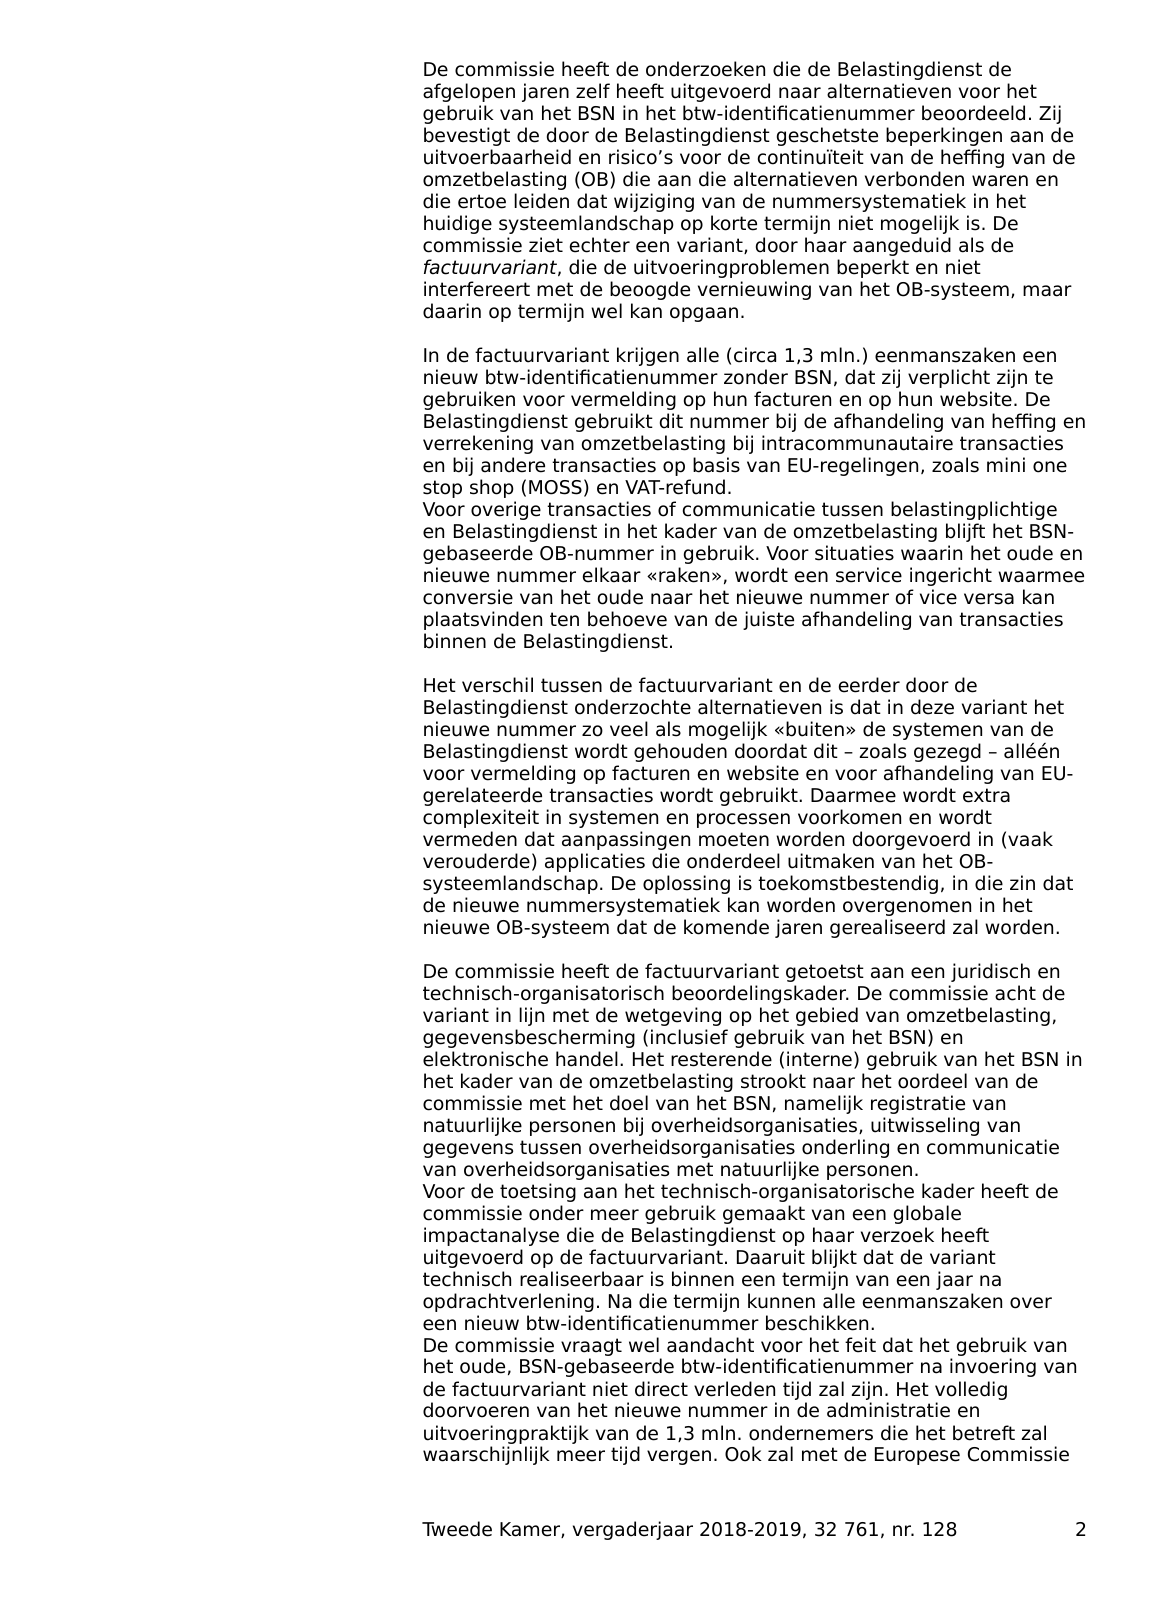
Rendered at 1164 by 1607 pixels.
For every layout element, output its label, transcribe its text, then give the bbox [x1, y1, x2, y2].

text Voor overige transacties of communicatie tussen belastingplichtige en Belastingdienst in het kader van de omzetbelasting blijft het BSN-gebaseerde OB-nummer in gebruik. Voor situaties waarin het oude en nieuwe nummer elkaar «raken», wordt een service ingericht waarmee conversie van het oude naar het nieuwe nummer of vice versa kan plaatsvinden ten behoeve van de juiste afhandeling van transacties binnen de Belastingdienst. [422, 499, 1087, 653]
text De commissie heeft de factuurvariant getoetst aan een juridisch en technisch-organisatorisch beoordelingskader. De commissie acht de variant in lijn met de wetgeving op het gebied van omzetbelasting, gegevensbescherming (inclusief gebruik van het BSN) en elektronische handel. Het resterende (interne) gebruik van het BSN in het kader van de omzetbelasting strookt naar het oordeel van de commissie met het doel van het BSN, namelijk registratie van natuurlijke personen bij overheidsorganisaties, uitwisseling van gegevens tussen overheidsorganisaties onderling en communicatie van overheidsorganisaties met natuurlijke personen. [422, 961, 1087, 1181]
text In de factuurvariant krijgen alle (circa 1,3 mln.) eenmanszaken een nieuw btw-identificatienummer zonder BSN, dat zij verplicht zijn te gebruiken voor vermelding op hun facturen en op hun website. De Belastingdienst gebruikt dit nummer bij de afhandeling van heffing en verrekening van omzetbelasting bij intracommunautaire transacties en bij andere transacties op basis van EU-regelingen, zoals mini one stop shop (MOSS) en VAT-refund. [422, 345, 1087, 499]
text De commissie vraagt wel aandacht voor het feit dat het gebruik van het oude, BSN-gebaseerde btw-identificatienummer na invoering van de factuurvariant niet direct verleden tijd zal zijn. Het volledig doorvoeren van het nieuwe nummer in de administratie en uitvoeringpraktijk van de 1,3 mln. ondernemers die het betreft zal waarschijnlijk meer tijd vergen. Ook zal met de Europese Commissie [422, 1334, 1087, 1466]
text Het verschil tussen de factuurvariant en de eerder door de Belastingdienst onderzochte alternatieven is dat in deze variant het nieuwe nummer zo veel als mogelijk «buiten» de systemen van de Belastingdienst wordt gehouden doordat dit – zoals gezegd – alléén voor vermelding op facturen en website en voor afhandeling van EU-gerelateerde transacties wordt gebruikt. Daarmee wordt extra complexiteit in systemen en processen voorkomen en wordt vermeden dat aanpassingen moeten worden doorgevoerd in (vaak verouderde) applicaties die onderdeel uitmaken van het OB-systeemlandschap. De oplossing is toekomstbestendig, in die zin dat de nieuwe nummersystematiek kan worden overgenomen in het nieuwe OB-systeem dat de komende jaren gerealiseerd zal worden. [422, 675, 1087, 939]
text De commissie heeft de onderzoeken die de Belastingdienst de afgelopen jaren zelf heeft uitgevoerd naar alternatieven voor het gebruik van het BSN in het btw-identificatienummer beoordeeld. Zij bevestigt de door de Belastingdienst geschetste beperkingen aan de uitvoerbaarheid en risico’s voor de continuïteit van de heffing van de omzetbelasting (OB) die aan die alternatieven verbonden waren en die ertoe leiden dat wijziging van de nummersystematiek in het huidige systeemlandschap op korte termijn niet mogelijk is. De commissie ziet echter een variant, door haar aangeduid als de factuurvariant, die de uitvoeringproblemen beperkt en niet interfereert met de beoogde vernieuwing van het OB-systeem, maar daarin op termijn wel kan opgaan. [422, 59, 1087, 323]
text Voor de toetsing aan het technisch-organisatorische kader heeft de commissie onder meer gebruik gemaakt van een globale impactanalyse die de Belastingdienst op haar verzoek heeft uitgevoerd op de factuurvariant. Daaruit blijkt dat de variant technisch realiseerbaar is binnen een termijn van een jaar na opdrachtverlening. Na die termijn kunnen alle eenmanszaken over een nieuw btw-identificatienummer beschikken. [422, 1181, 1087, 1334]
